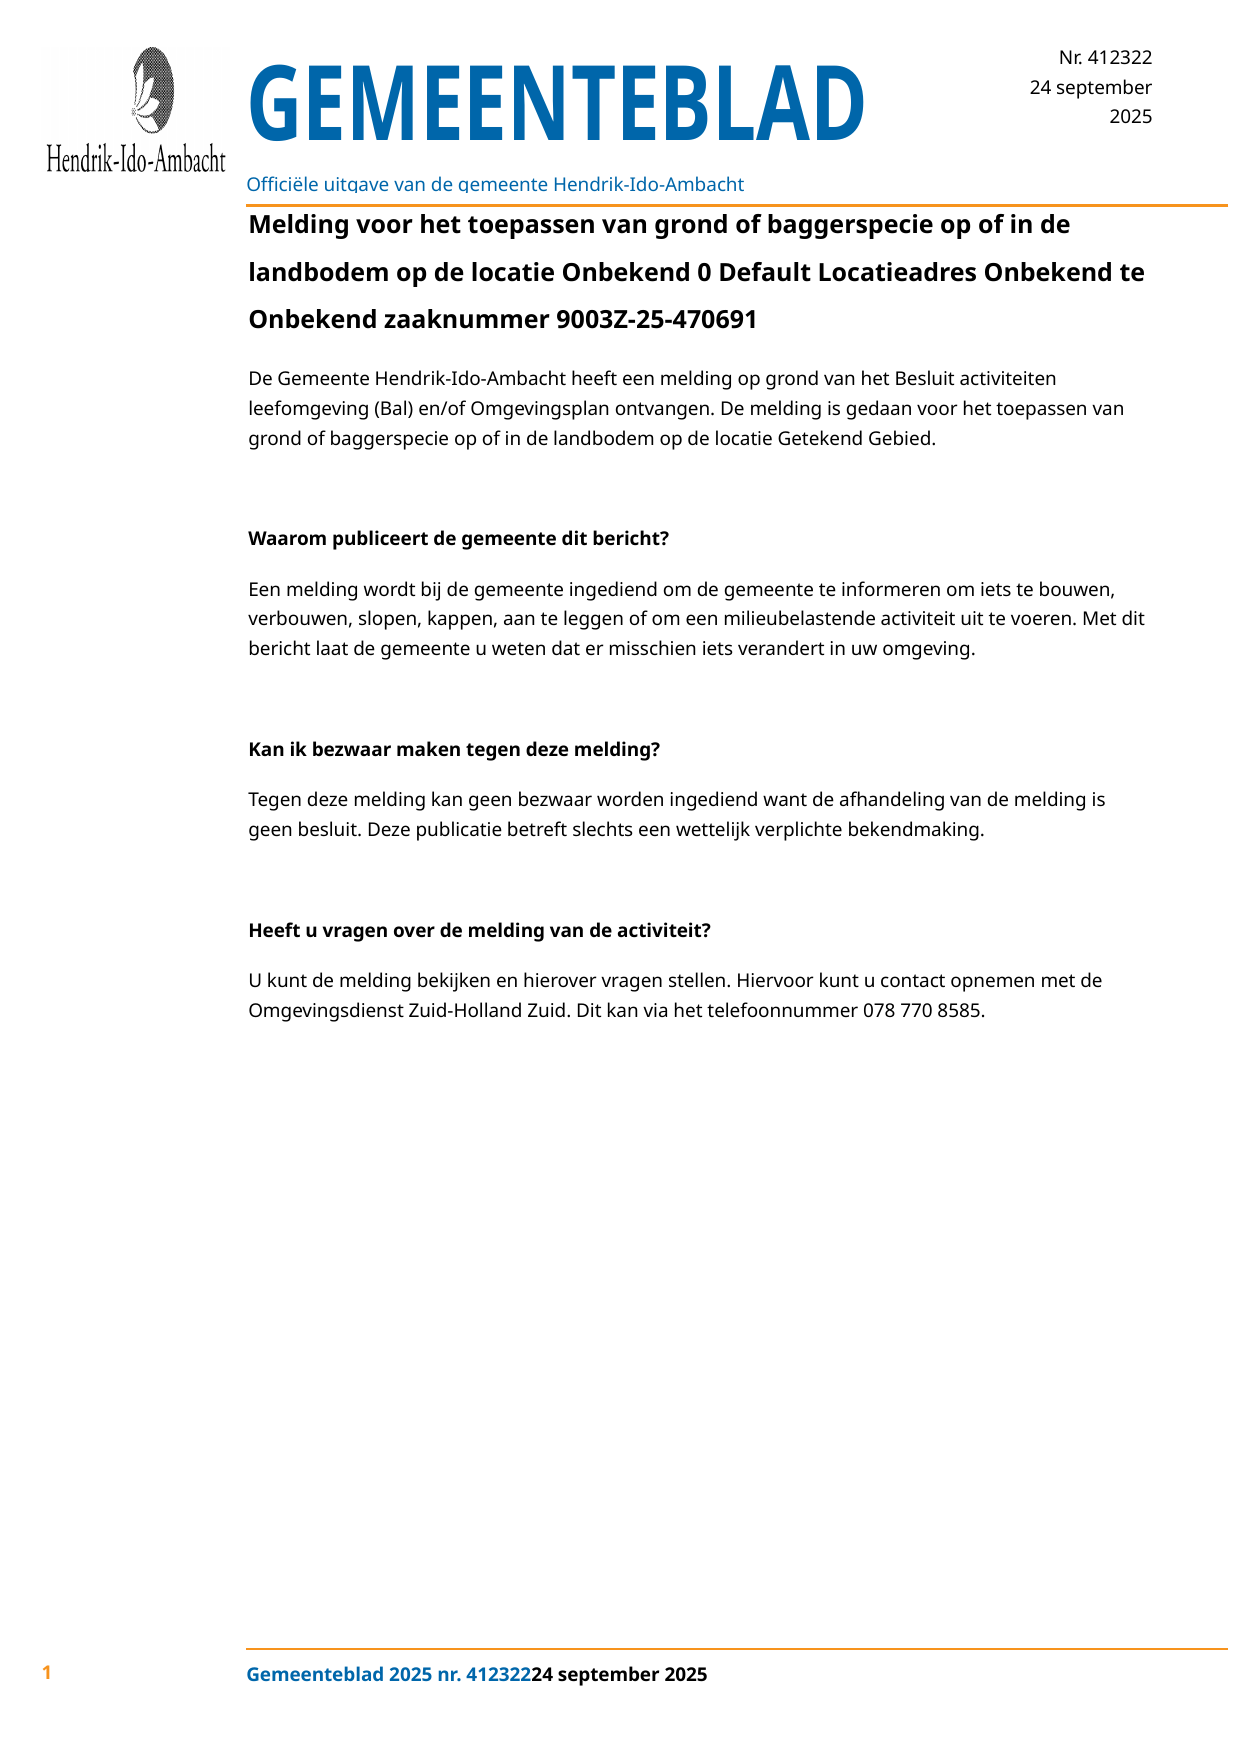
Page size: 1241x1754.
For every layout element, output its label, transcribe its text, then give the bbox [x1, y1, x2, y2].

text De Gemeente Hendrik-Ido-Ambacht heeft een melding op grond van het Besluit activiteiten leefomgeving (Bal) en/of Omgevingsplan ontvangen. De melding is gedaan voor het toepassen van grond of baggerspecie op of in de landbodem op de locatie Getekend Gebied. [248, 366, 1152, 450]
text U kunt de melding bekijken en hierover vragen stellen. Hiervoor kunt u contact opnemen met de Omgevingsdienst Zuid-Holland Zuid. Dit kan via het telefoonnummer 078 770 8585. [248, 967, 1152, 1022]
text Heeft u vragen over de melding van de activiteit? [248, 917, 1152, 942]
text Kan ik bezwaar maken tegen deze melding? [248, 736, 1152, 762]
text Melding voor het toepassen van grond of baggerspecie op of in de landbodem op de locatie Onbekend 0 Default Locatieadres Onbekend te Onbekend zaaknummer 9003Z-25-470691 [248, 207, 1152, 336]
text Een melding wordt bij de gemeente ingediend om de gemeente te informeren om iets te bouwen, verbouwen, slopen, kappen, aan te leggen of om een milieubelastende activiteit uit te voeren. Met dit bericht laat de gemeente u weten dat er misschien iets verandert in uw omgeving. [248, 576, 1152, 661]
text Waarom publiceert de gemeente dit bericht? [248, 526, 1152, 551]
picture [41, 47, 231, 172]
text Tegen deze melding kan geen bezwaar worden ingediend want de afhandeling van de melding is geen besluit. Deze publicatie betreft slechts een wettelijk verplichte bekendmaking. [248, 786, 1152, 842]
